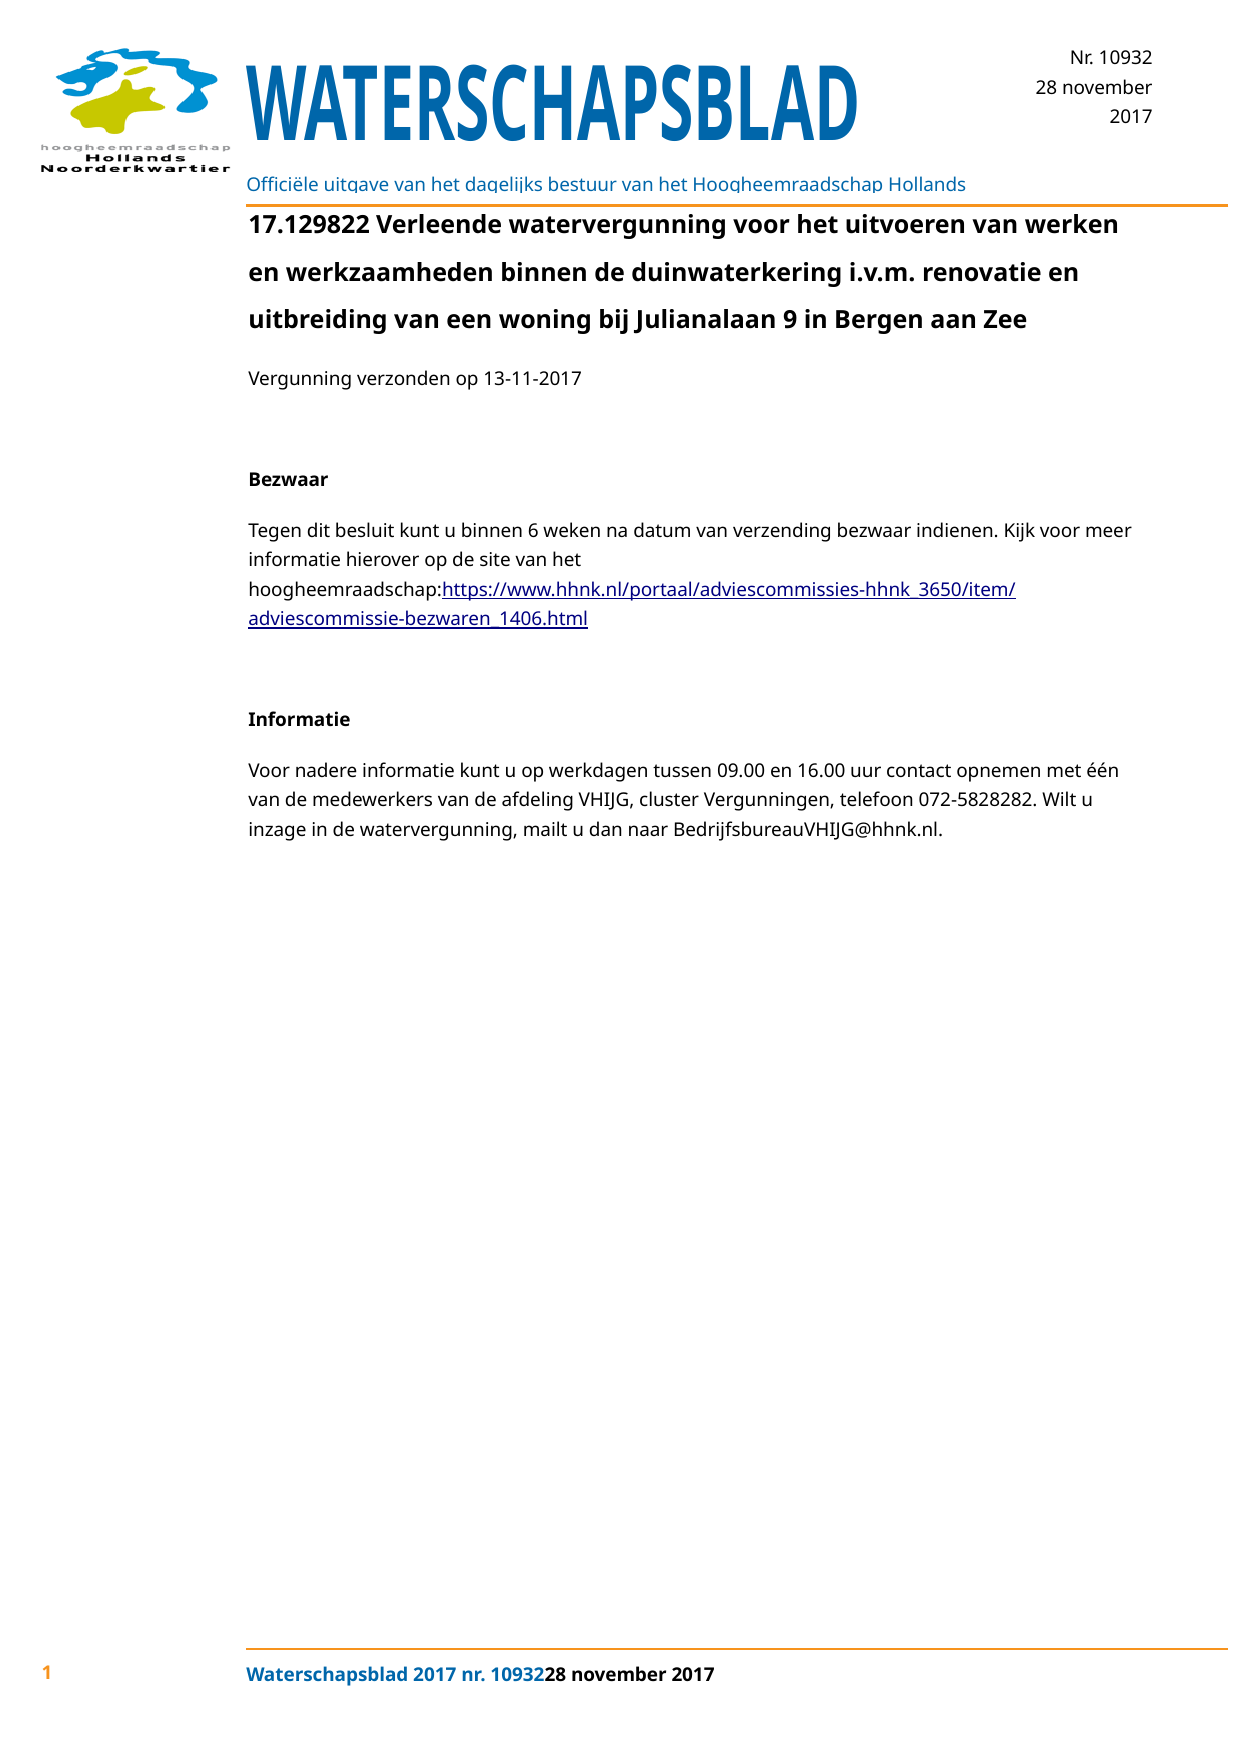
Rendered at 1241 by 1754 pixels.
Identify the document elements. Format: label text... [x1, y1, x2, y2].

picture [41, 47, 231, 172]
text Tegen dit besluit kunt u binnen 6 weken na datum van verzending bezwaar indienen. Kijk voor meer informatie hierover op de site van het hoogheemraadschap:https://www.hhnk.nl/portaal/adviescommissies-hhnk_3650/item/adviescommissie-bezwaren_1406.html [248, 517, 1152, 631]
text 17.129822 Verleende watervergunning voor het uitvoeren van werken en werkzaamheden binnen de duinwaterkering i.v.m. renovatie en uitbreiding van een woning bij Julianalaan 9 in Bergen aan Zee [248, 207, 1152, 336]
text Informatie [248, 706, 1152, 732]
text Bezwaar [248, 466, 1152, 492]
text Vergunning verzonden op 13-11-2017 [248, 366, 1152, 391]
text Voor nadere informatie kunt u op werkdagen tussen 09.00 en 16.00 uur contact opnemen met één van de medewerkers van de afdeling VHIJG, cluster Vergunningen, telefoon 072-5828282. Wilt u inzage in de watervergunning, mailt u dan naar BedrijfsbureauVHIJG@hhnk.nl. [248, 757, 1152, 842]
